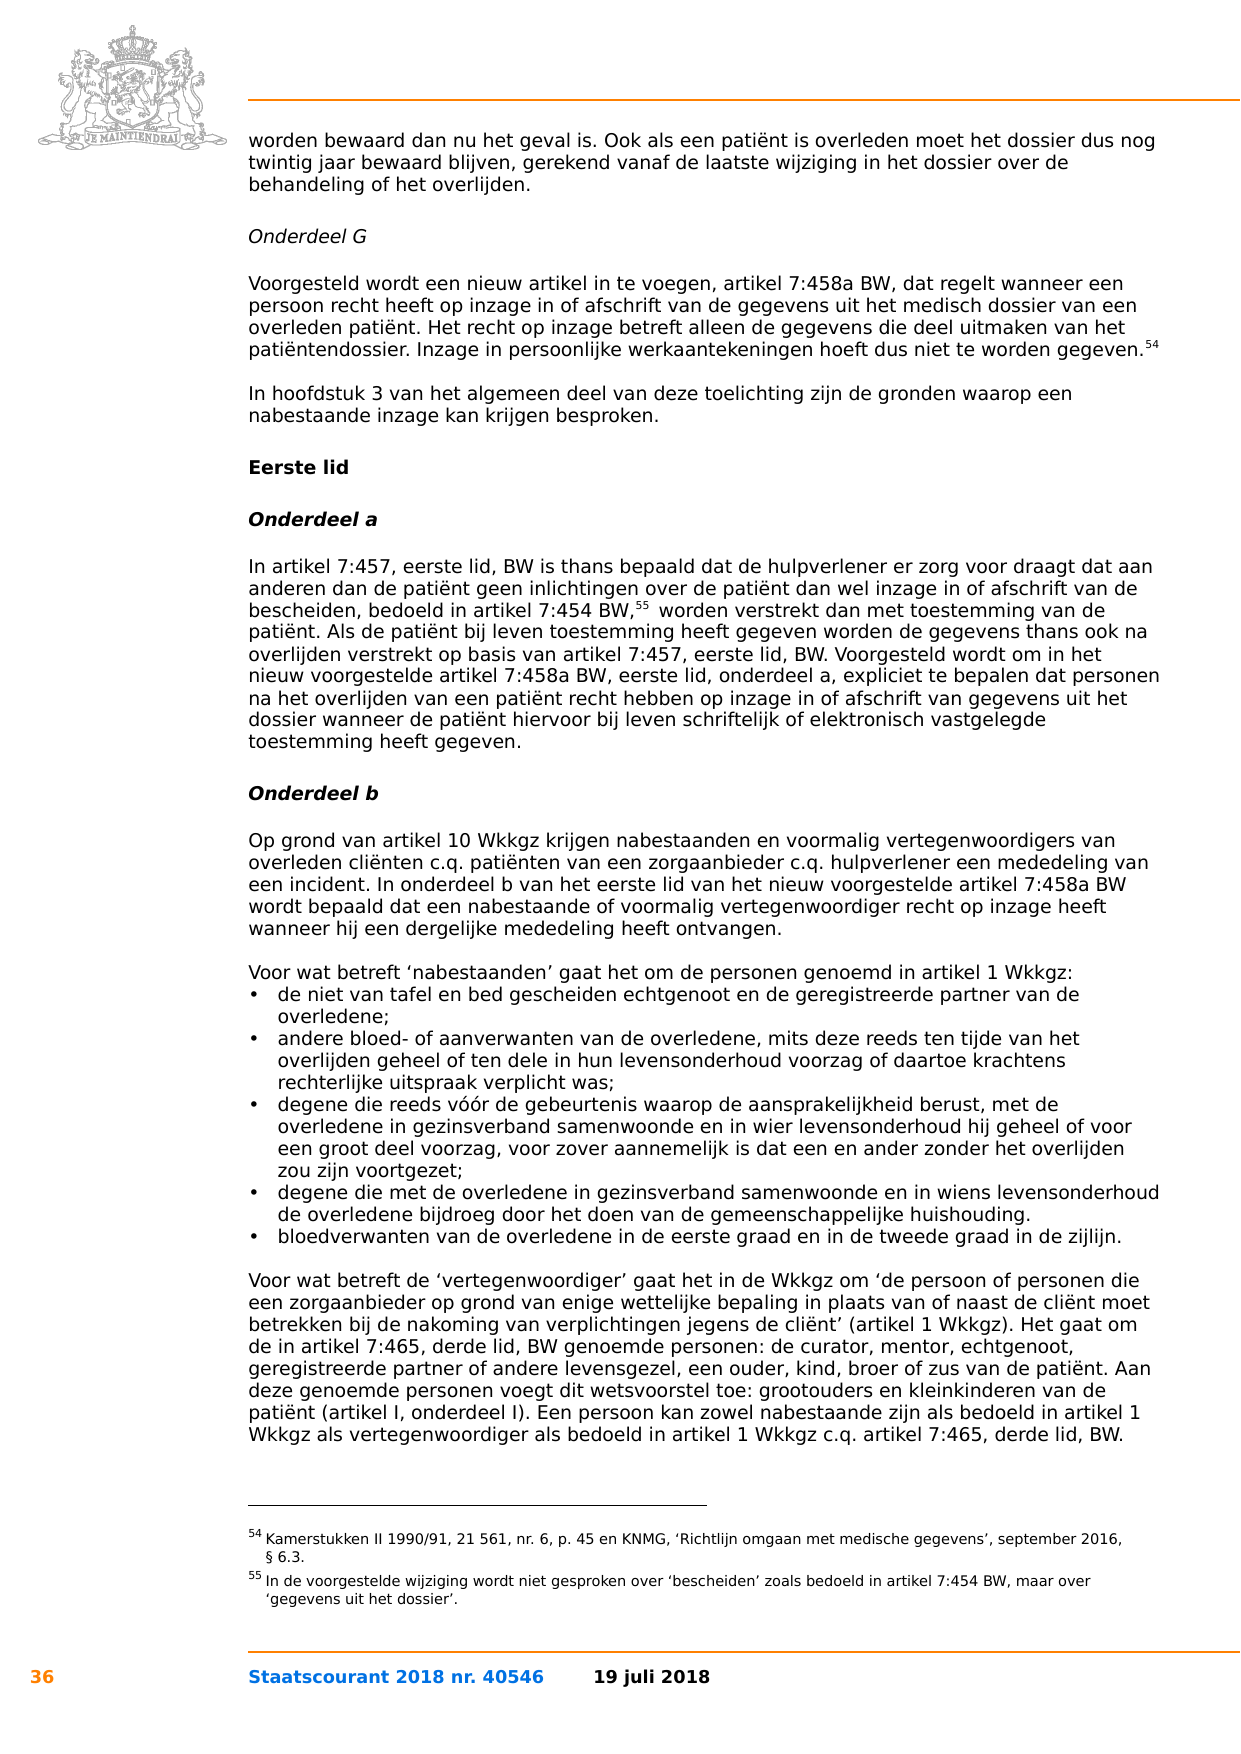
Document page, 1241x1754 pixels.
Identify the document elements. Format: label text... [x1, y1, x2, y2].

text In de voorgestelde wijziging wordt niet gesproken over ‘bescheiden’ zoals bedoeld in artikel 7:454 BW, maar over ‘gegevens uit het dossier’. [248, 1569, 1163, 1608]
subtitle Onderdeel b [248, 783, 1163, 805]
text Voor wat betreft ‘nabestaanden’ gaat het om de personen genoemd in artikel 1 Wkkgz: [248, 962, 1163, 984]
text In hoofdstuk 3 van het algemeen deel van deze toelichting zijn de gronden waarop een nabestaande inzage kan krijgen besproken. [248, 383, 1163, 427]
text worden bewaard dan nu het geval is. Ook als een patiënt is overleden moet het dossier dus nog twintig jaar bewaard blijven, gerekend vanaf de laatste wijziging in het dossier over de behandeling of het overlijden. [248, 130, 1163, 196]
picture [38, 25, 227, 150]
text • degene die met de overledene in gezinsverband samenwoonde en in wiens levensonderhoud de overledene bijdroeg door het doen van de gemeenschappelijke huishouding. [248, 1182, 1163, 1226]
subtitle Eerste lid [248, 457, 1163, 478]
text • degene die reeds vóór de gebeurtenis waarop de aansprakelijkheid berust, met de overledene in gezinsverband samenwoonde en in wier levensonderhoud hij geheel of voor een groot deel voorzag, voor zover aannemelijk is dat een en ander zonder het overlijden zou zijn voortgezet; [248, 1094, 1163, 1182]
text Voor wat betreft de ‘vertegenwoordiger’ gaat het in de Wkkgz om ‘de persoon of personen die een zorgaanbieder op grond van enige wettelijke bepaling in plaats van of naast de cliënt moet betrekken bij de nakoming van verplichtingen jegens de cliënt’ (artikel 1 Wkkgz). Het gaat om de in artikel 7:465, derde lid, BW genoemde personen: de curator, mentor, echtgenoot, geregistreerde partner of andere levensgezel, een ouder, kind, broer of zus van de patiënt. Aan deze genoemde personen voegt dit wetsvoorstel toe: grootouders en kleinkinderen van de patiënt (artikel I, onderdeel I). Een persoon kan zowel nabestaande zijn als bedoeld in artikel 1 Wkkgz als vertegenwoordiger als bedoeld in artikel 1 Wkkgz c.q. artikel 7:465, derde lid, BW. [248, 1270, 1163, 1446]
text Voorgesteld wordt een nieuw artikel in te voegen, artikel 7:458a BW, dat regelt wanneer een persoon recht heeft op inzage in of afschrift van de gegevens uit het medisch dossier van een overleden patiënt. Het recht op inzage betreft alleen de gegevens die deel uitmaken van het patiëntendossier. Inzage in persoonlijke werkaantekeningen hoeft dus niet te worden gegeven. [248, 273, 1163, 361]
text • bloedverwanten van de overledene in de eerste graad en in de tweede graad in de zijlijn. [248, 1226, 1163, 1248]
text In artikel 7:457, eerste lid, BW is thans bepaald dat de hulpverlener er zorg voor draagt dat aan anderen dan de patiënt geen inlichtingen over de patiënt dan wel inzage in of afschrift van de bescheiden, bedoeld in artikel 7:454 BW, worden verstrekt dan met toestemming van de patiënt. Als de patiënt bij leven toestemming heeft gegeven worden de gegevens thans ook na overlijden verstrekt op basis van artikel 7:457, eerste lid, BW. Voorgesteld wordt om in het nieuw voorgestelde artikel 7:458a BW, eerste lid, onderdeel a, expliciet te bepalen dat personen na het overlijden van een patiënt recht hebben op inzage in of afschrift van gegevens uit het dossier wanneer de patiënt hiervoor bij leven schriftelijk of elektronisch vastgelegde toestemming heeft gegeven. [248, 556, 1163, 753]
text Kamerstukken II 1990/91, 21 561, nr. 6, p. 45 en KNMG, ‘Richtlijn omgaan met medische gegevens’, september 2016, § 6.3. [248, 1527, 1163, 1566]
subtitle Onderdeel a [248, 508, 1163, 531]
text Op grond van artikel 10 Wkkgz krijgen nabestaanden en voormalig vertegenwoordigers van overleden cliënten c.q. patiënten van een zorgaanbieder c.q. hulpverlener een mededeling van een incident. In onderdeel b van het eerste lid van het nieuw voorgestelde artikel 7:458a BW wordt bepaald dat een nabestaande of voormalig vertegenwoordiger recht op inzage heeft wanneer hij een dergelijke mededeling heeft ontvangen. [248, 830, 1163, 940]
text • de niet van tafel en bed gescheiden echtgenoot en de geregistreerde partner van de overledene; [248, 984, 1163, 1028]
subtitle Onderdeel G [248, 226, 1163, 248]
text • andere bloed- of aanverwanten van de overledene, mits deze reeds ten tijde van het overlijden geheel of ten dele in hun levensonderhoud voorzag of daartoe krachtens rechterlijke uitspraak verplicht was; [248, 1028, 1163, 1094]
